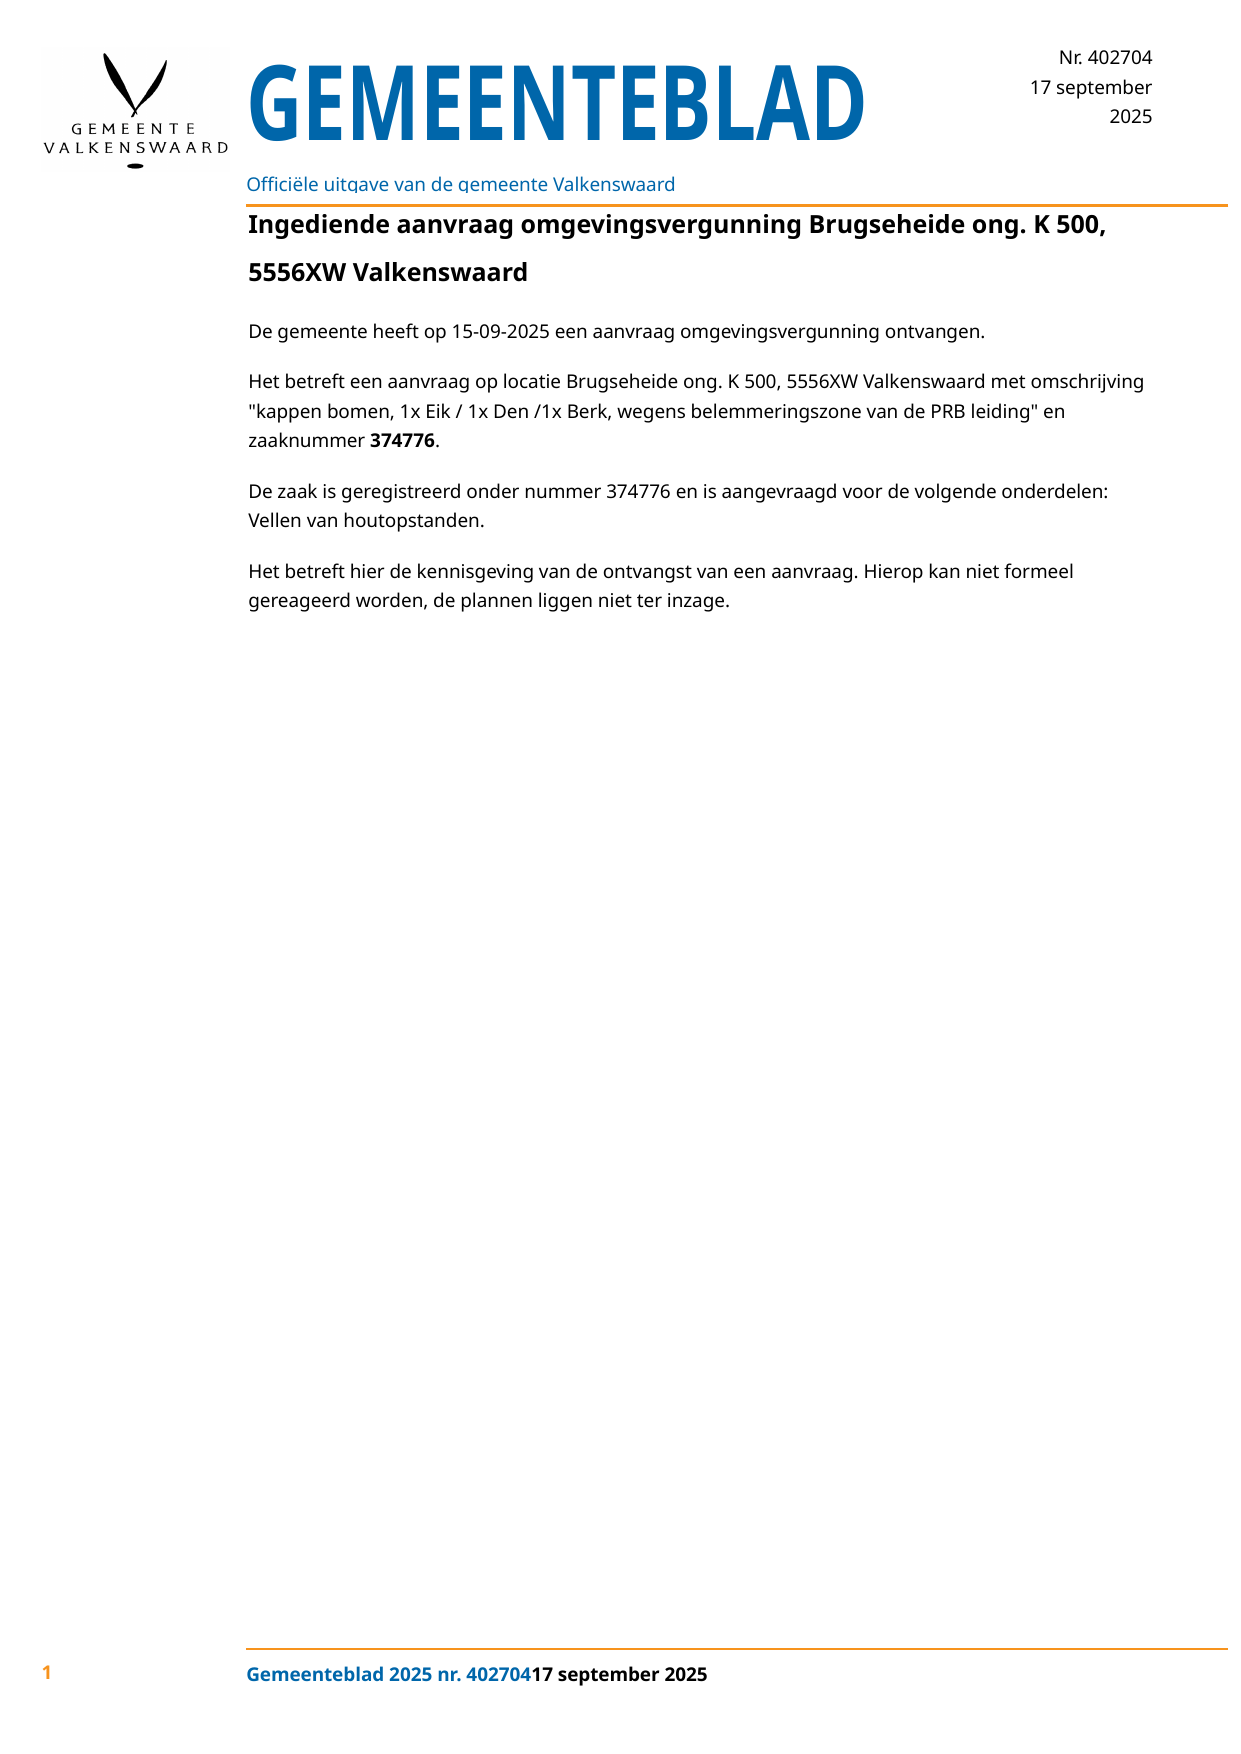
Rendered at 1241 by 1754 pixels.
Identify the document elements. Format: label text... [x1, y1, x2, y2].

text De zaak is geregistreerd onder nummer 374776 en is aangevraagd voor de volgende onderdelen: Vellen van houtopstanden. [248, 478, 1152, 533]
text Het betreft een aanvraag op locatie Brugseheide ong. K 500, 5556XW Valkenswaard met omschrijving "kappen bomen, 1x Eik / 1x Den /1x Berk, wegens belemmeringszone van de PRB leiding" en zaaknummer 374776. [248, 368, 1152, 453]
picture [41, 47, 231, 172]
text De gemeente heeft op 15-09-2025 een aanvraag omgevingsvergunning ontvangen. [248, 318, 1152, 344]
text Het betreft hier de kennisgeving van de ontvangst van een aanvraag. Hierop kan niet formeel gereageerd worden, de plannen liggen niet ter inzage. [248, 558, 1152, 613]
text Ingediende aanvraag omgevingsvergunning Brugseheide ong. K 500, 5556XW Valkenswaard [248, 207, 1152, 288]
